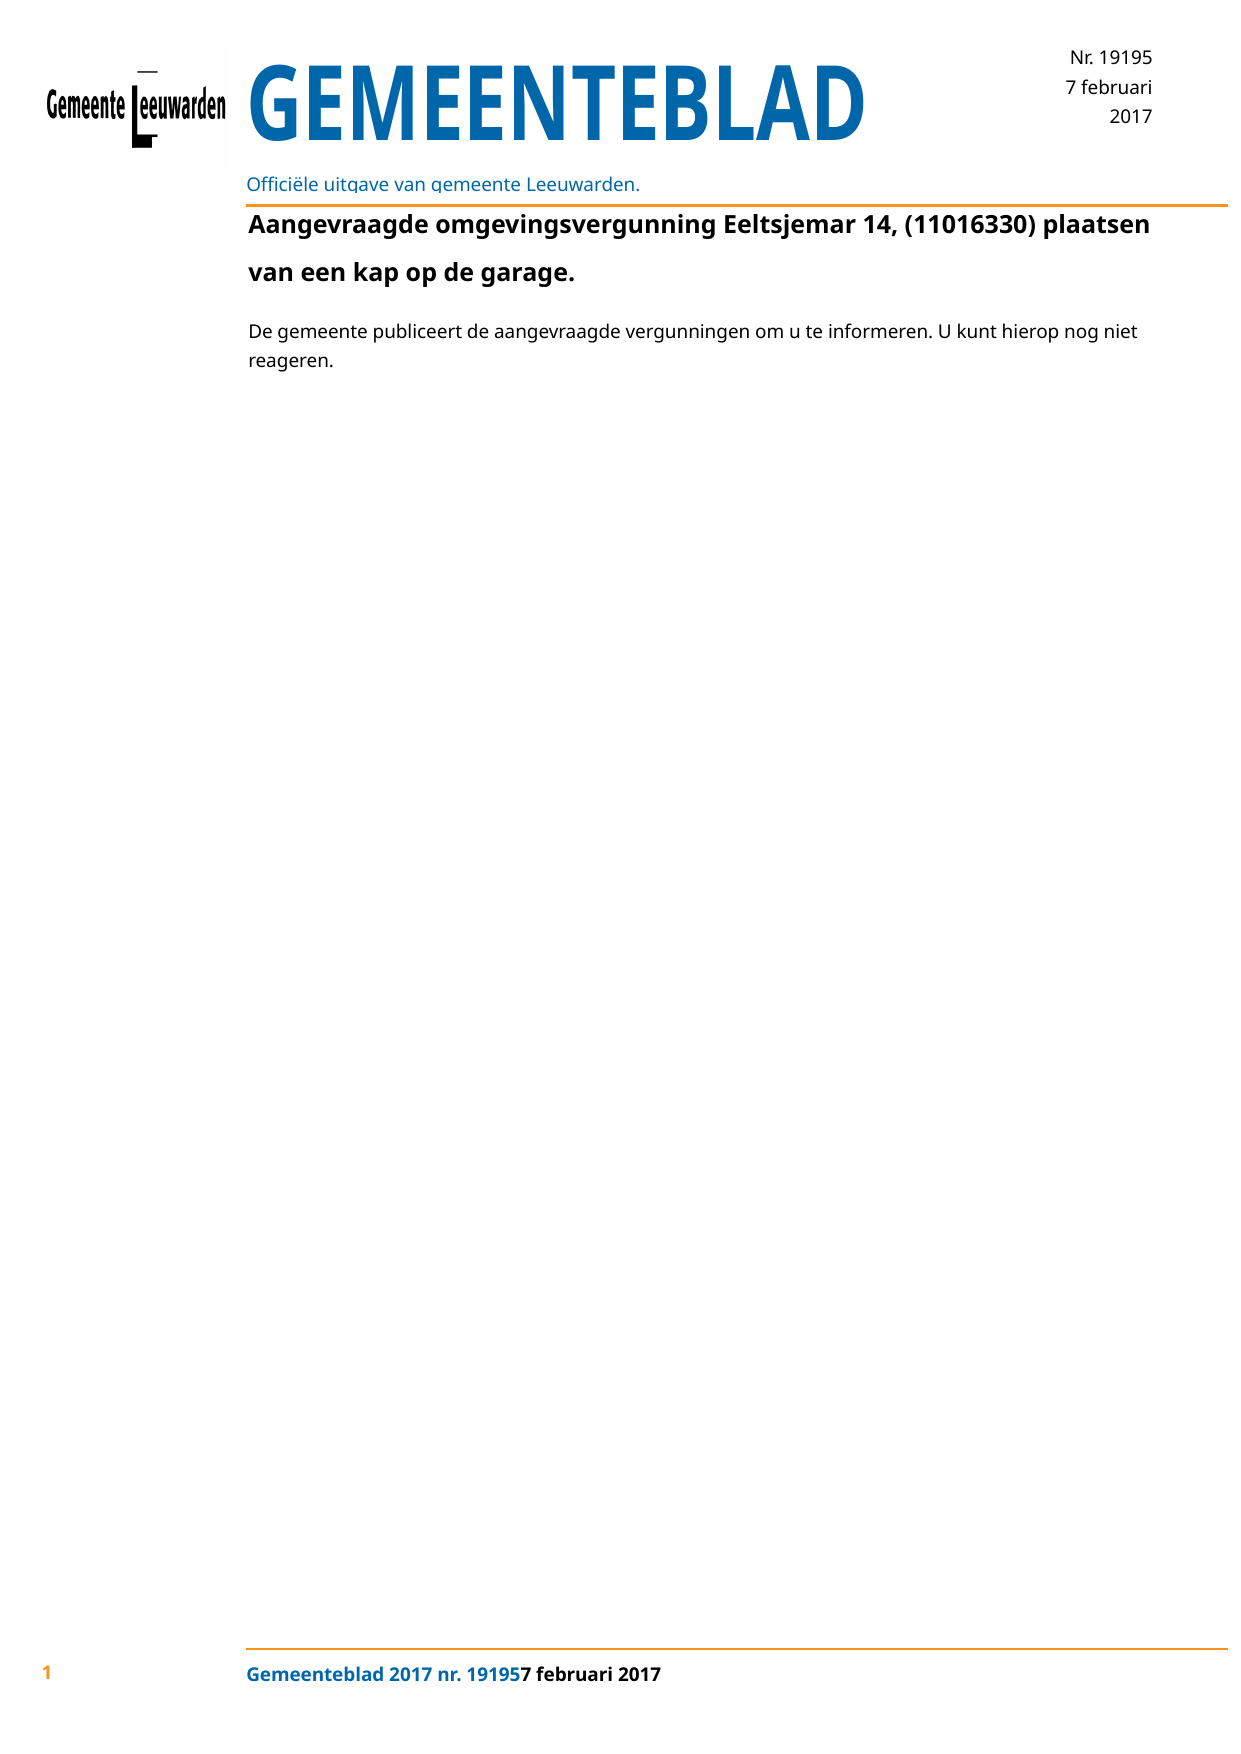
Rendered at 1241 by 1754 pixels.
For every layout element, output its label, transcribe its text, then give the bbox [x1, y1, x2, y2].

text Aangevraagde omgevingsvergunning Eeltsjemar 14, (11016330) plaatsen van een kap op de garage. [248, 207, 1152, 288]
text De gemeente publiceert de aangevraagde vergunningen om u te informeren. U kunt hierop nog niet reageren. [248, 318, 1152, 373]
picture [41, 47, 231, 172]
